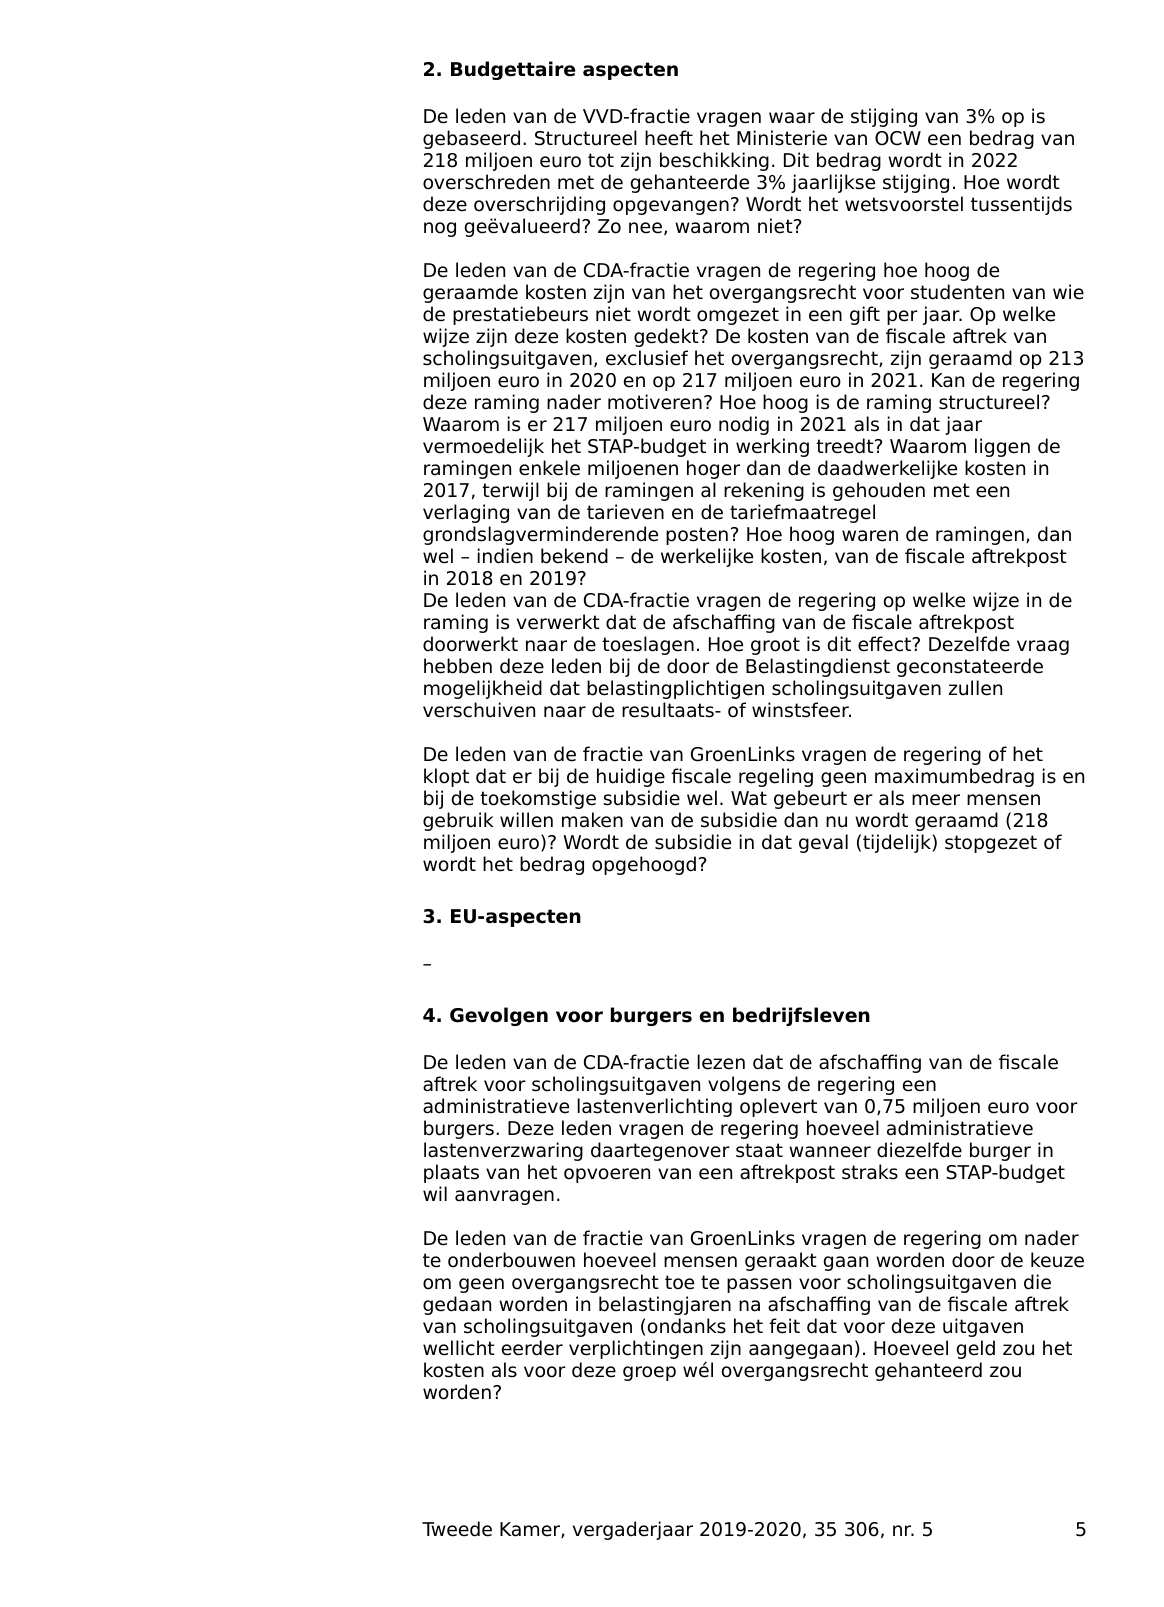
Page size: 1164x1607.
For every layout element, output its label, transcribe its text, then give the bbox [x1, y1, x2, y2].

text De leden van de CDA-fractie lezen dat de afschaffing van de fiscale aftrek voor scholingsuitgaven volgens de regering een administratieve lastenverlichting oplevert van 0,75 miljoen euro voor burgers. Deze leden vragen de regering hoeveel administratieve lastenverzwaring daartegenover staat wanneer diezelfde burger in plaats van het opvoeren van een aftrekpost straks een STAP-budget wil aanvragen. [422, 1052, 1087, 1206]
subtitle 2. Budgettaire aspecten [422, 59, 1087, 81]
subtitle 4. Gevolgen voor burgers en bedrijfsleven [422, 1005, 1087, 1027]
subtitle 3. EU-aspecten [422, 906, 1087, 928]
text – [422, 953, 1087, 975]
text De leden van de CDA-fractie vragen de regering hoe hoog de geraamde kosten zijn van het overgangsrecht voor studenten van wie de prestatiebeurs niet wordt omgezet in een gift per jaar. Op welke wijze zijn deze kosten gedekt? De kosten van de fiscale aftrek van scholingsuitgaven, exclusief het overgangsrecht, zijn geraamd op 213 miljoen euro in 2020 en op 217 miljoen euro in 2021. Kan de regering deze raming nader motiveren? Hoe hoog is de raming structureel? Waarom is er 217 miljoen euro nodig in 2021 als in dat jaar vermoedelijk het STAP-budget in werking treedt? Waarom liggen de ramingen enkele miljoenen hoger dan de daadwerkelijke kosten in 2017, terwijl bij de ramingen al rekening is gehouden met een verlaging van de tarieven en de tariefmaatregel grondslagverminderende posten? Hoe hoog waren de ramingen, dan wel – indien bekend – de werkelijke kosten, van de fiscale aftrekpost in 2018 en 2019? [422, 260, 1087, 590]
text De leden van de fractie van GroenLinks vragen de regering of het klopt dat er bij de huidige fiscale regeling geen maximumbedrag is en bij de toekomstige subsidie wel. Wat gebeurt er als meer mensen gebruik willen maken van de subsidie dan nu wordt geraamd (218 miljoen euro)? Wordt de subsidie in dat geval (tijdelijk) stopgezet of wordt het bedrag opgehoogd? [422, 744, 1087, 876]
text De leden van de fractie van GroenLinks vragen de regering om nader te onderbouwen hoeveel mensen geraakt gaan worden door de keuze om geen overgangsrecht toe te passen voor scholingsuitgaven die gedaan worden in belastingjaren na afschaffing van de fiscale aftrek van scholingsuitgaven (ondanks het feit dat voor deze uitgaven wellicht eerder verplichtingen zijn aangegaan). Hoeveel geld zou het kosten als voor deze groep wél overgangsrecht gehanteerd zou worden? [422, 1228, 1087, 1403]
text De leden van de VVD-fractie vragen waar de stijging van 3% op is gebaseerd. Structureel heeft het Ministerie van OCW een bedrag van 218 miljoen euro tot zijn beschikking. Dit bedrag wordt in 2022 overschreden met de gehanteerde 3% jaarlijkse stijging. Hoe wordt deze overschrijding opgevangen? Wordt het wetsvoorstel tussentijds nog geëvalueerd? Zo nee, waarom niet? [422, 106, 1087, 238]
text De leden van de CDA-fractie vragen de regering op welke wijze in de raming is verwerkt dat de afschaffing van de fiscale aftrekpost doorwerkt naar de toeslagen. Hoe groot is dit effect? Dezelfde vraag hebben deze leden bij de door de Belastingdienst geconstateerde mogelijkheid dat belastingplichtigen scholingsuitgaven zullen verschuiven naar de resultaats- of winstsfeer. [422, 590, 1087, 722]
